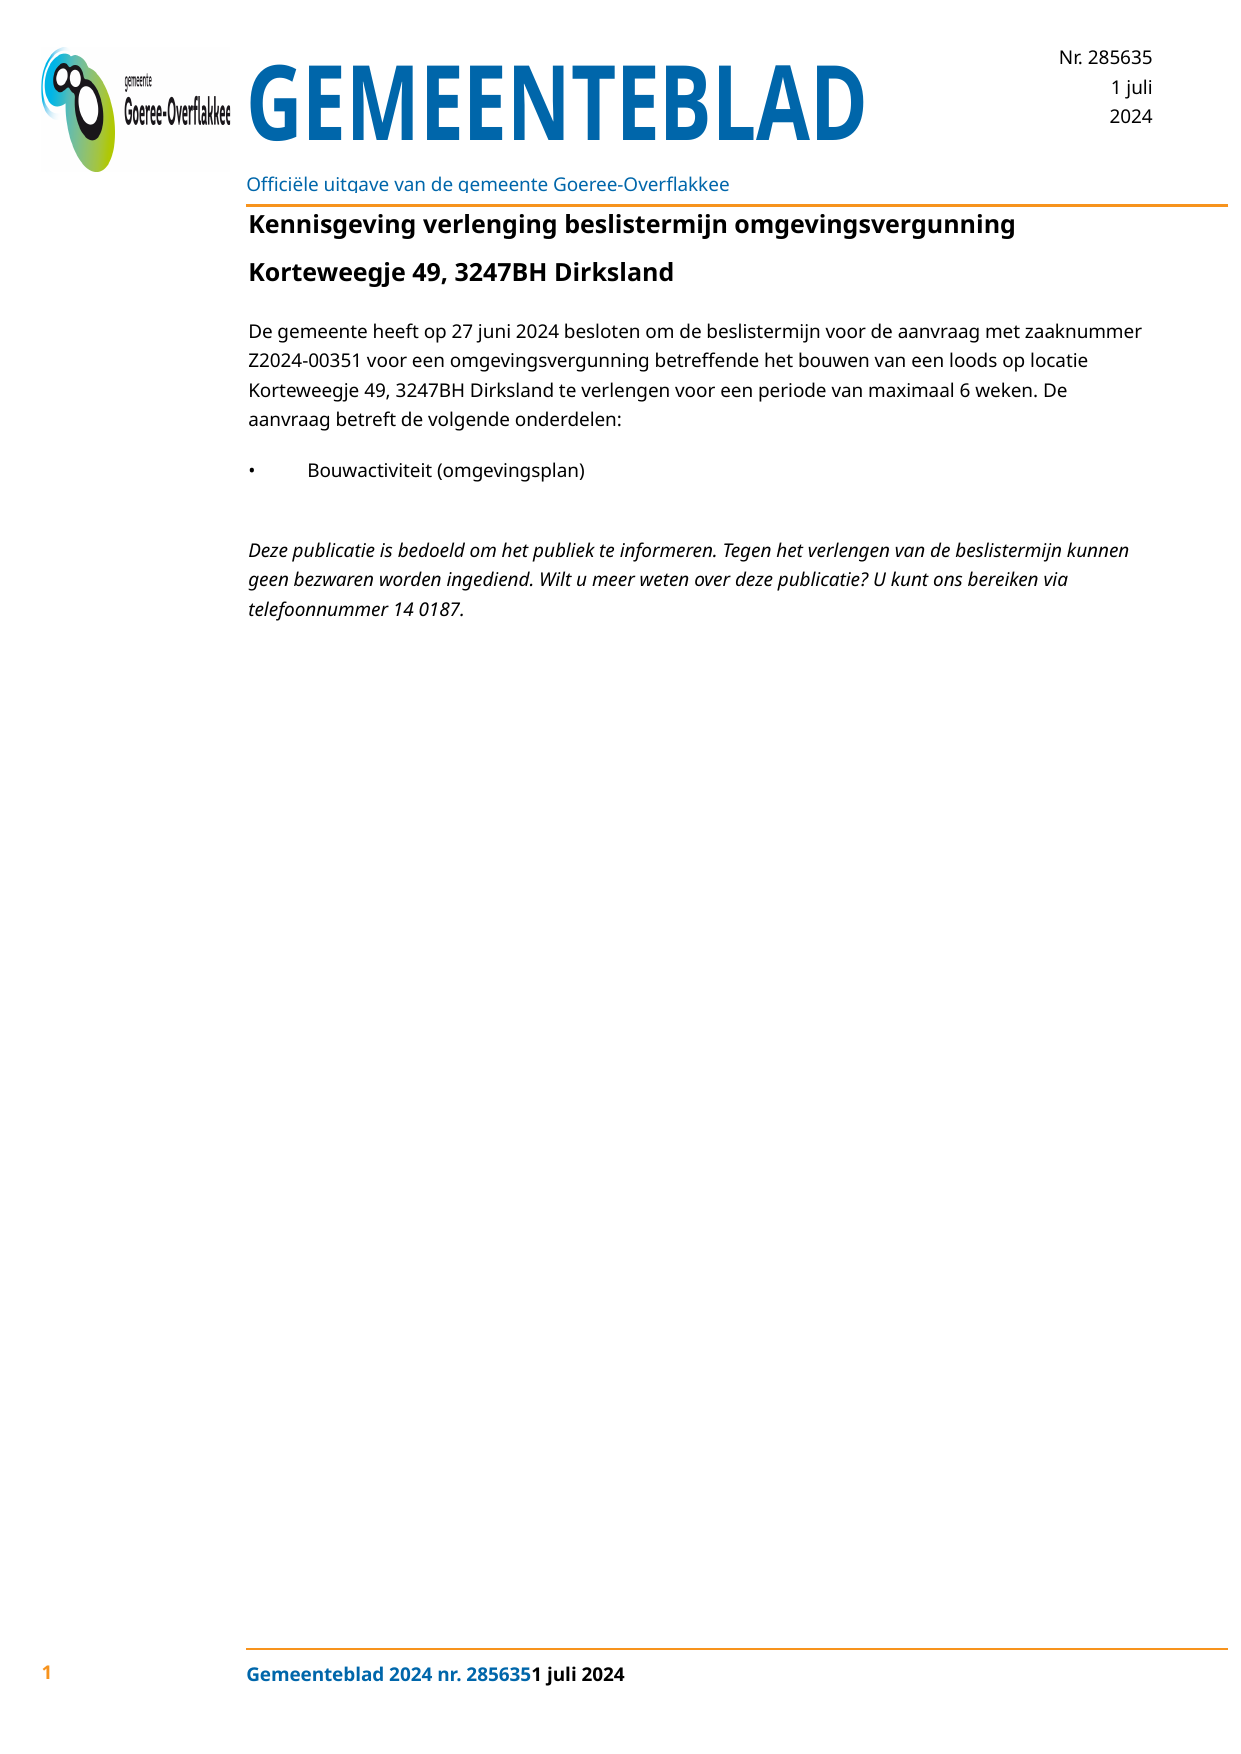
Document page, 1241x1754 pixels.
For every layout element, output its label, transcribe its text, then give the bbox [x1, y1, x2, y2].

picture [41, 47, 231, 172]
text Kennisgeving verlenging beslistermijn omgevingsvergunning Korteweegje 49, 3247BH Dirksland [248, 207, 1152, 288]
text Deze publicatie is bedoeld om het publiek te informeren. Tegen het verlengen van de beslistermijn kunnen geen bezwaren worden ingediend. Wilt u meer weten over deze publicatie? U kunt ons bereiken via telefoonnummer 14 0187. [248, 537, 1152, 622]
text De gemeente heeft op 27 juni 2024 besloten om de beslistermijn voor de aanvraag met zaaknummer Z2024-00351 voor een omgevingsvergunning betreffende het bouwen van een loods op locatie Korteweegje 49, 3247BH Dirksland te verlengen voor een periode van maximaal 6 weken. De aanvraag betreft de volgende onderdelen: [248, 318, 1152, 432]
list Bouwactiviteit (omgevingsplan) [248, 457, 1152, 483]
